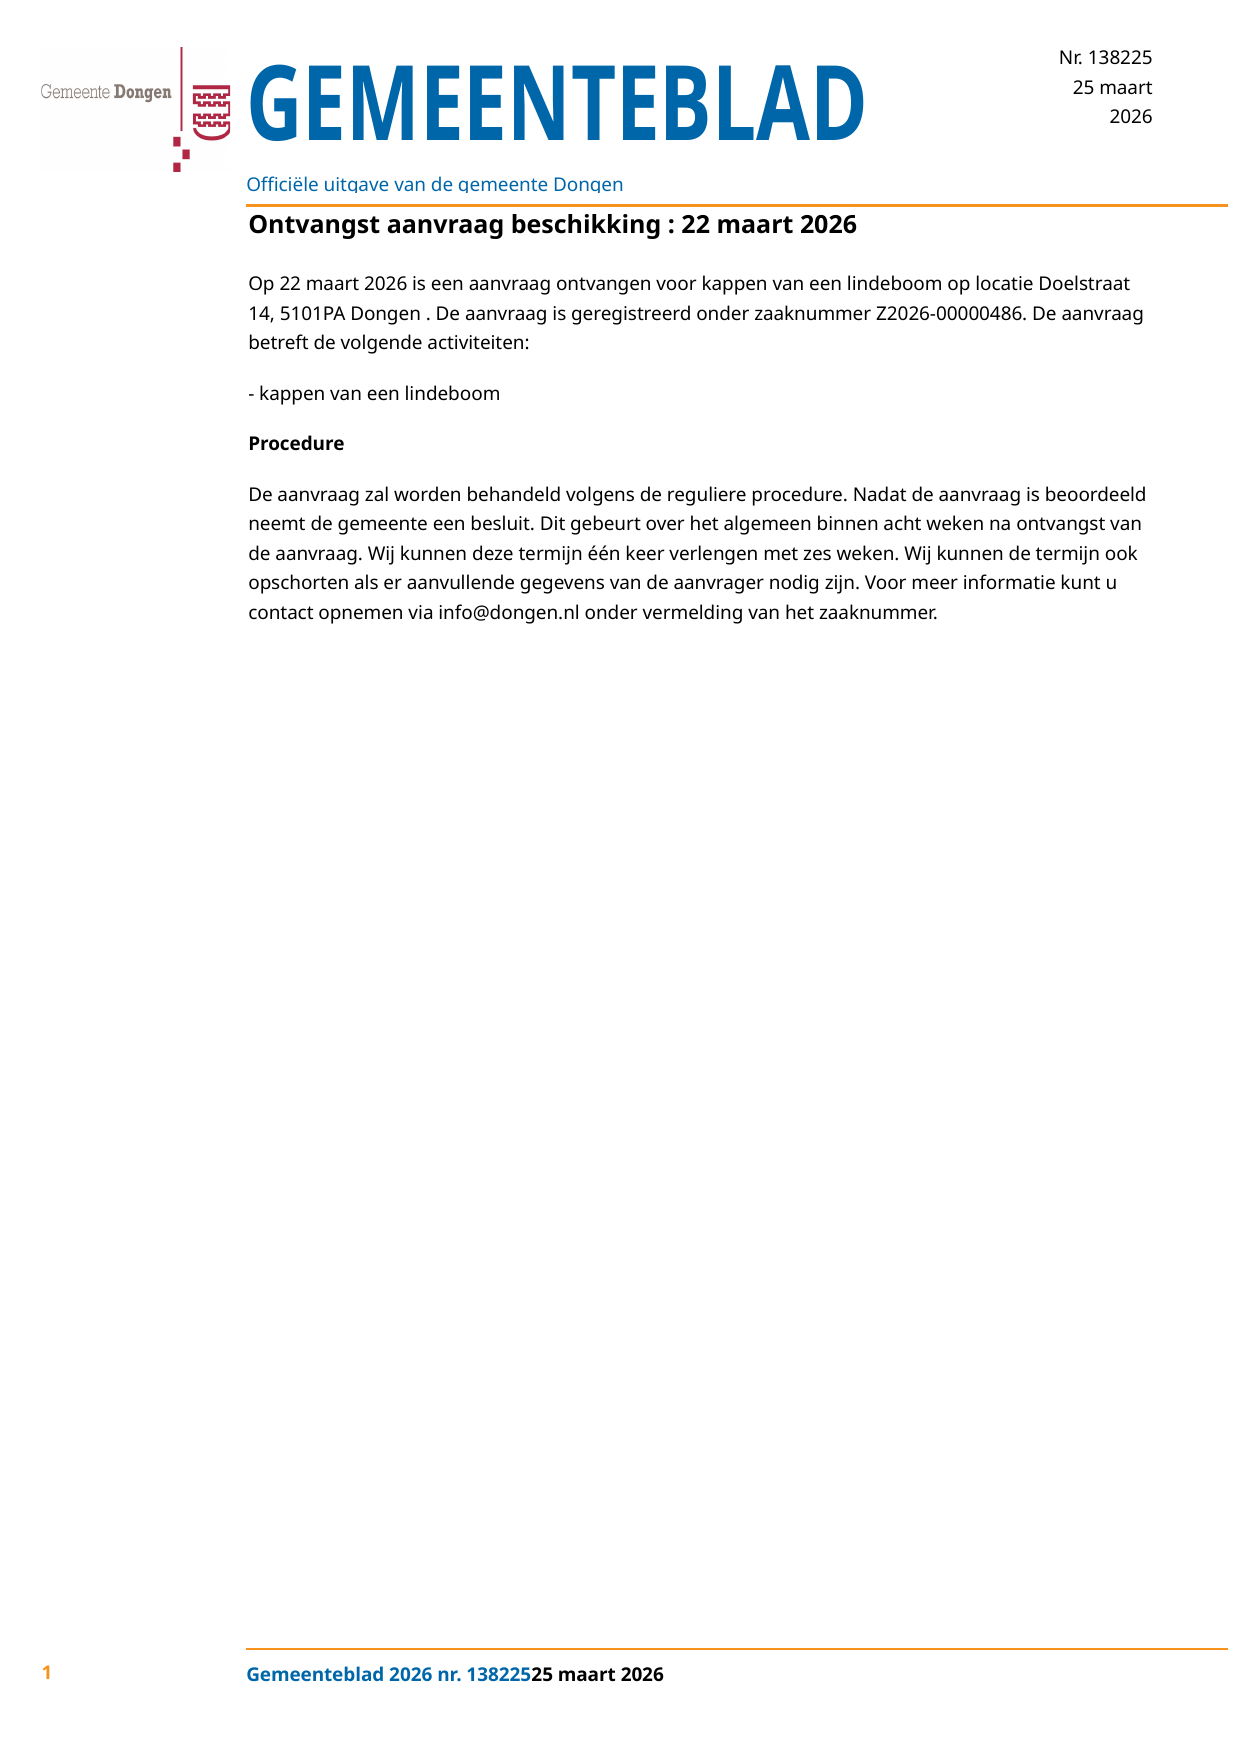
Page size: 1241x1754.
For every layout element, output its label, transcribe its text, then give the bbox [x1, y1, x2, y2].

text De aanvraag zal worden behandeld volgens de reguliere procedure. Nadat de aanvraag is beoordeeld neemt de gemeente een besluit. Dit gebeurt over het algemeen binnen acht weken na ontvangst van de aanvraag. Wij kunnen deze termijn één keer verlengen met zes weken. Wij kunnen de termijn ook opschorten als er aanvullende gegevens van de aanvrager nodig zijn. Voor meer informatie kunt u contact opnemen via info@dongen.nl onder vermelding van het zaaknummer. [248, 481, 1152, 625]
text Op 22 maart 2026 is een aanvraag ontvangen voor kappen van een lindeboom op locatie Doelstraat 14, 5101PA Dongen . De aanvraag is geregistreerd onder zaaknummer Z2026-00000486. De aanvraag betreft de volgende activiteiten: [248, 270, 1152, 355]
text Ontvangst aanvraag beschikking : 22 maart 2026 [248, 207, 1152, 241]
picture [41, 47, 231, 172]
text - kappen van een lindeboom [248, 380, 1152, 406]
text Procedure [248, 430, 1152, 456]
